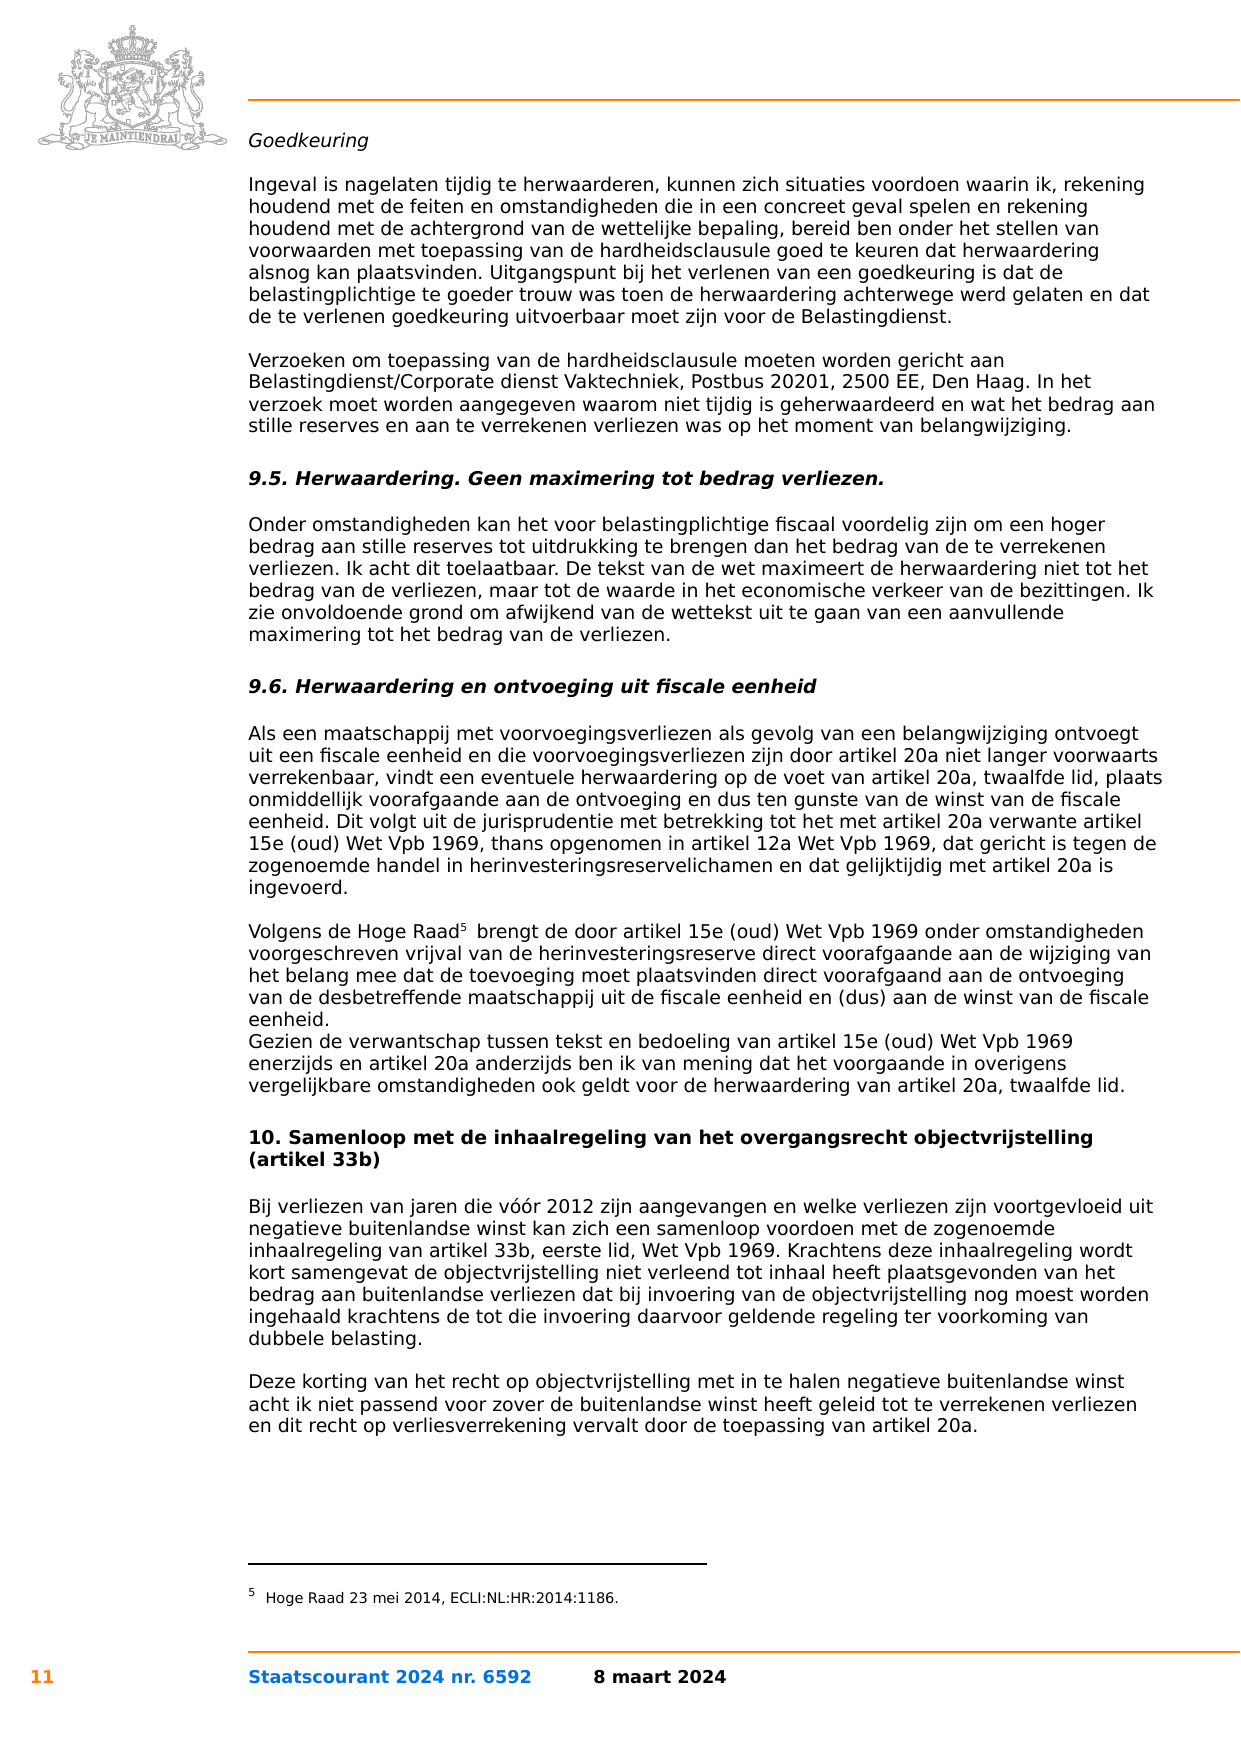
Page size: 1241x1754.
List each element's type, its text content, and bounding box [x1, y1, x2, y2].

subtitle Goedkeuring [248, 130, 1163, 152]
text Bij verliezen van jaren die vóór 2012 zijn aangevangen en welke verliezen zijn voortgevloeid uit negatieve buitenlandse winst kan zich een samenloop voordoen met de zogenoemde inhaalregeling van artikel 33b, eerste lid, Wet Vpb 1969. Krachtens deze inhaalregeling wordt kort samengevat de objectvrijstelling niet verleend tot inhaal heeft plaatsgevonden van het bedrag aan buitenlandse verliezen dat bij invoering van de objectvrijstelling nog moest worden ingehaald krachtens de tot die invoering daarvoor geldende regeling ter voorkoming van dubbele belasting. [248, 1196, 1163, 1349]
text Verzoeken om toepassing van de hardheidsclausule moeten worden gericht aan Belastingdienst/Corporate dienst Vaktechniek, Postbus 20201, 2500 EE, Den Haag. In het verzoek moet worden aangegeven waarom niet tijdig is geherwaardeerd en wat het bedrag aan stille reserves en aan te verrekenen verliezen was op het moment van belangwijziging. [248, 349, 1163, 437]
text Volgens de Hoge Raad brengt de door artikel 15e (oud) Wet Vpb 1969 onder omstandigheden voorgeschreven vrijval van de herinvesteringsreserve direct voorafgaande aan de wijziging van het belang mee dat de toevoeging moet plaatsvinden direct voorafgaand aan de ontvoeging van de desbetreffende maatschappij uit de fiscale eenheid en (dus) aan de winst van de fiscale eenheid. [248, 921, 1163, 1031]
picture [38, 25, 227, 150]
text Ingeval is nagelaten tijdig te herwaarderen, kunnen zich situaties voordoen waarin ik, rekening houdend met de feiten en omstandigheden die in een concreet geval spelen en rekening houdend met de achtergrond van de wettelijke bepaling, bereid ben onder het stellen van voorwaarden met toepassing van de hardheidsclausule goed te keuren dat herwaardering alsnog kan plaatsvinden. Uitgangspunt bij het verlenen van een goedkeuring is dat de belastingplichtige te goeder trouw was toen de herwaardering achterwege werd gelaten en dat de te verlenen goedkeuring uitvoerbaar moet zijn voor de Belastingdienst. [248, 174, 1163, 328]
text Gezien de verwantschap tussen tekst en bedoeling van artikel 15e (oud) Wet Vpb 1969 enerzijds en artikel 20a anderzijds ben ik van mening dat het voorgaande in overigens vergelijkbare omstandigheden ook geldt voor de herwaardering van artikel 20a, twaalfde lid. [248, 1031, 1163, 1097]
text Hoge Raad 23 mei 2014, ECLI:NL:HR:2014:1186. [248, 1586, 1163, 1608]
subtitle 9.5. Herwaardering. Geen maximering tot bedrag verliezen. [248, 467, 1163, 489]
subtitle 9.6. Herwaardering en ontvoeging uit fiscale eenheid [248, 676, 1163, 698]
text Als een maatschappij met voorvoegingsverliezen als gevolg van een belangwijziging ontvoegt uit een fiscale eenheid en die voorvoegingsverliezen zijn door artikel 20a niet langer voorwaarts verrekenbaar, vindt een eventuele herwaardering op de voet van artikel 20a, twaalfde lid, plaats onmiddellijk voorafgaande aan de ontvoeging en dus ten gunste van de winst van de fiscale eenheid. Dit volgt uit de jurisprudentie met betrekking tot het met artikel 20a verwante artikel 15e (oud) Wet Vpb 1969, thans opgenomen in artikel 12a Wet Vpb 1969, dat gericht is tegen de zogenoemde handel in herinvesteringsreservelichamen en dat gelijktijdig met artikel 20a is ingevoerd. [248, 723, 1163, 899]
subtitle 10. Samenloop met de inhaalregeling van het overgangsrecht objectvrijstelling (artikel 33b) [248, 1127, 1163, 1171]
text Onder omstandigheden kan het voor belastingplichtige fiscaal voordelig zijn om een hoger bedrag aan stille reserves tot uitdrukking te brengen dan het bedrag van de te verrekenen verliezen. Ik acht dit toelaatbaar. De tekst van de wet maximeert de herwaardering niet tot het bedrag van de verliezen, maar tot de waarde in het economische verkeer van de bezittingen. Ik zie onvoldoende grond om afwijkend van de wettekst uit te gaan van een aanvullende maximering tot het bedrag van de verliezen. [248, 514, 1163, 646]
text Deze korting van het recht op objectvrijstelling met in te halen negatieve buitenlandse winst acht ik niet passend voor zover de buitenlandse winst heeft geleid tot te verrekenen verliezen en dit recht op verliesverrekening vervalt door de toepassing van artikel 20a. [248, 1371, 1163, 1437]
